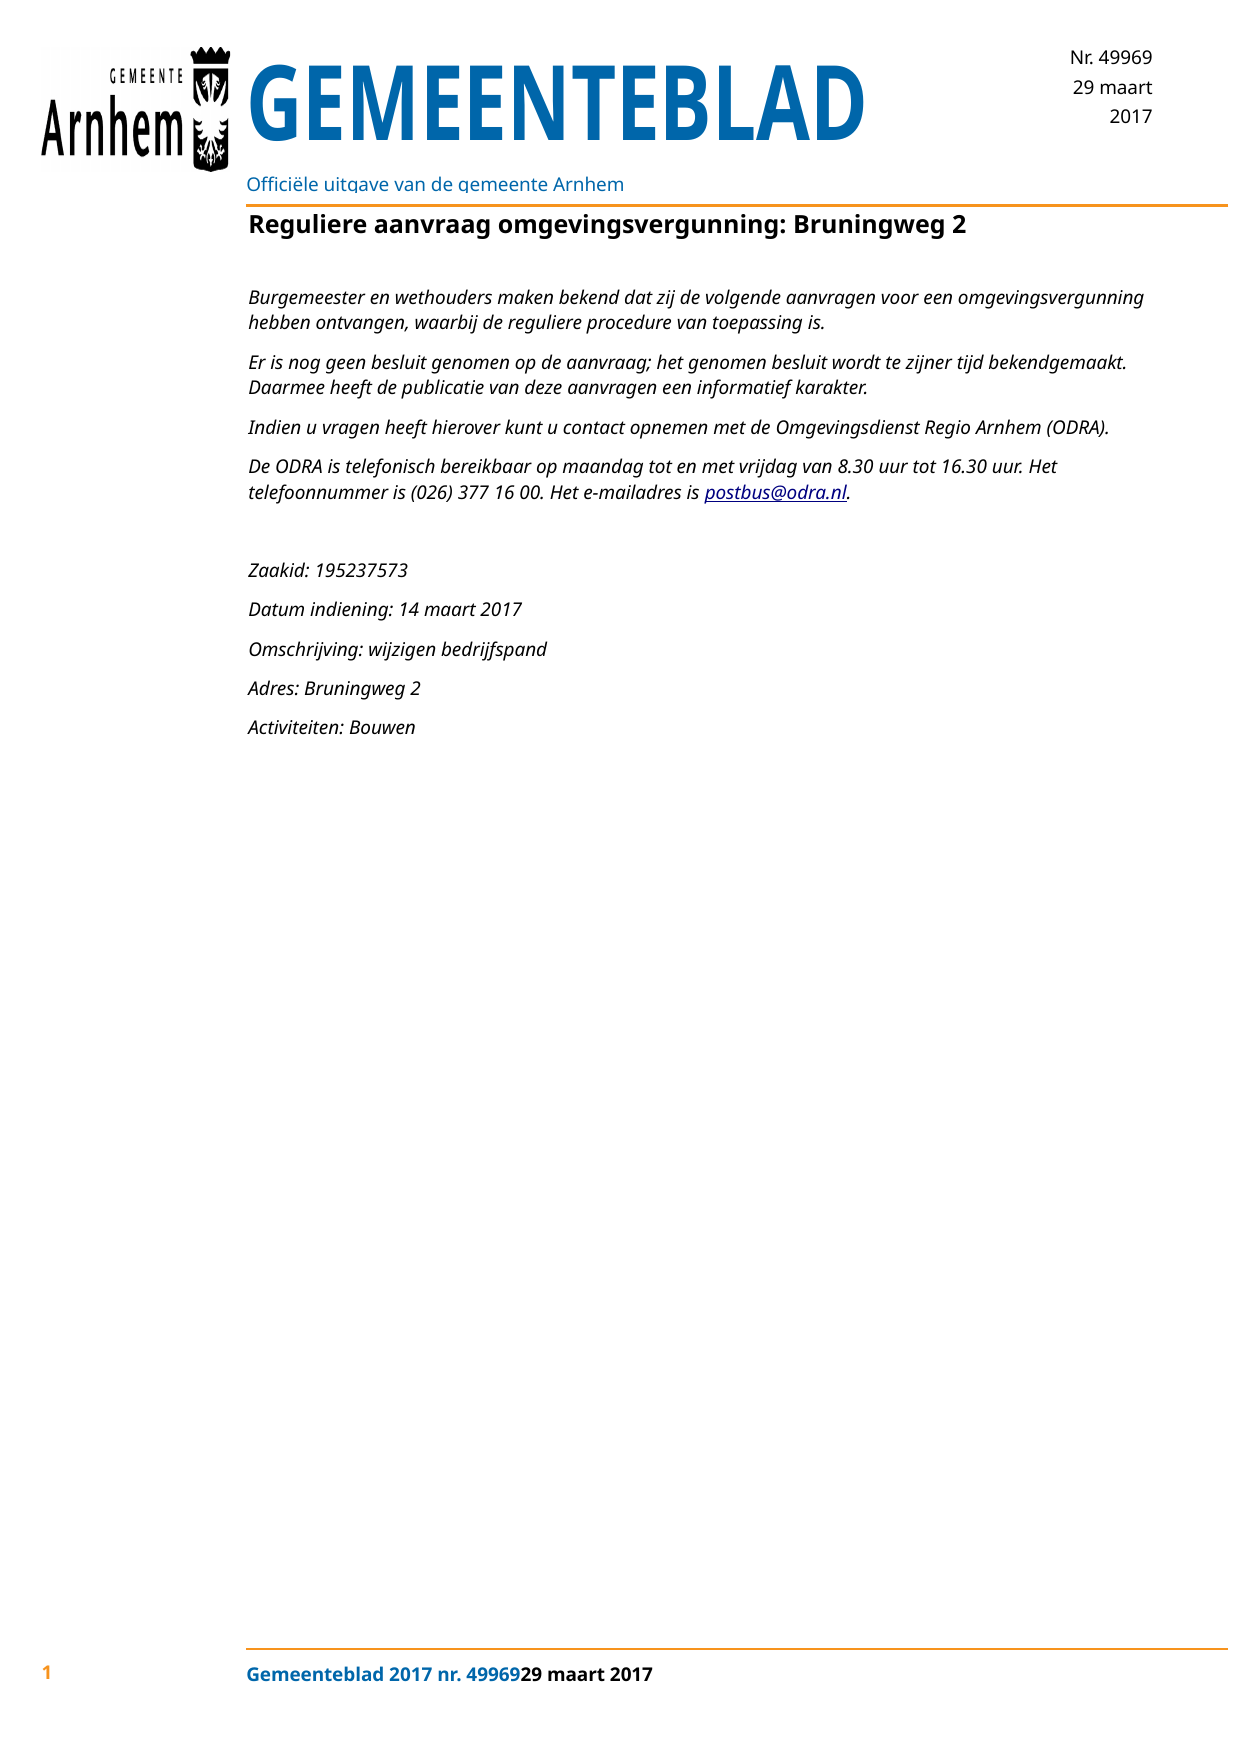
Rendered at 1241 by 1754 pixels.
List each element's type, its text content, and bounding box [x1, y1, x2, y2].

text De ODRA is telefonisch bereikbaar op maandag tot en met vrijdag van 8.30 uur tot 16.30 uur. Het telefoonnummer is (026) 377 16 00. Het e-mailadres is postbus@odra.nl. [248, 453, 1152, 504]
text Zaakid: 195237573 [248, 557, 1152, 583]
text Activiteiten: Bouwen [248, 714, 1152, 740]
text Adres: Bruningweg 2 [248, 675, 1152, 701]
picture [41, 47, 231, 172]
text Burgemeester en wethouders maken bekend dat zij de volgende aanvragen voor een omgevingsvergunning hebben ontvangen, waarbij de reguliere procedure van toepassing is. [248, 284, 1152, 335]
text Er is nog geen besluit genomen op de aanvraag; het genomen besluit wordt te zijner tijd bekendgemaakt. Daarmee heeft de publicatie van deze aanvragen een informatief karakter. [248, 349, 1152, 400]
text Omschrijving: wijzigen bedrijfspand [248, 636, 1152, 662]
text Datum indiening: 14 maart 2017 [248, 597, 1152, 622]
text Reguliere aanvraag omgevingsvergunning: Bruningweg 2 [248, 207, 1152, 241]
text Indien u vragen heeft hierover kunt u contact opnemen met de Omgevingsdienst Regio Arnhem (ODRA). [248, 414, 1152, 439]
